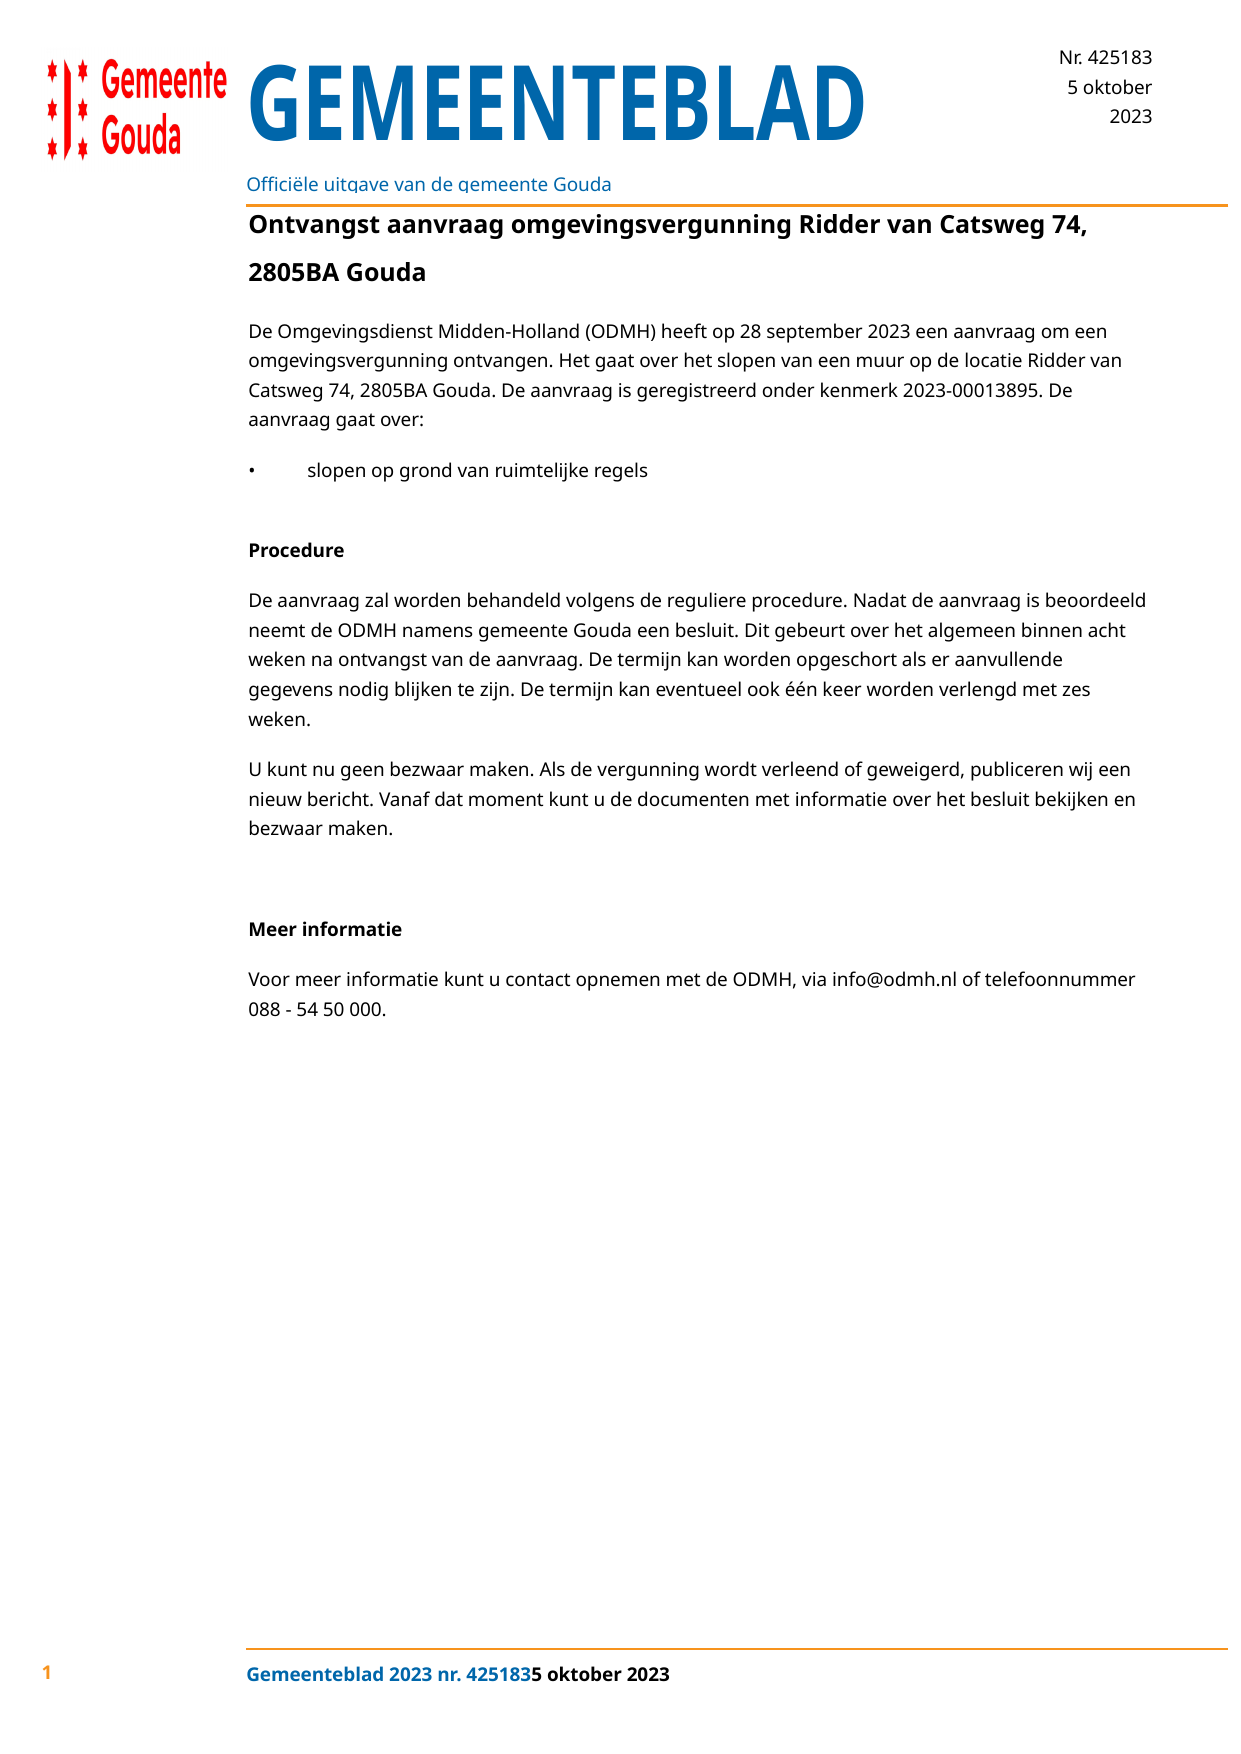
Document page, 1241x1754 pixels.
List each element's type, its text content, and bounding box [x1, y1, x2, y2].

text Meer informatie [248, 916, 1152, 942]
text Voor meer informatie kunt u contact opnemen met de ODMH, via info@odmh.nl of telefoonnummer 088 - 54 50 000. [248, 967, 1152, 1022]
text De aanvraag zal worden behandeld volgens de reguliere procedure. Nadat de aanvraag is beoordeeld neemt de ODMH namens gemeente Gouda een besluit. Dit gebeurt over het algemeen binnen acht weken na ontvangst van de aanvraag. De termijn kan worden opgeschort als er aanvullende gegevens nodig blijken te zijn. De termijn kan eventueel ook één keer worden verlengd met zes weken. [248, 587, 1152, 732]
picture [41, 47, 231, 172]
text Procedure [248, 537, 1152, 563]
text Ontvangst aanvraag omgevingsvergunning Ridder van Catsweg 74, 2805BA Gouda [248, 207, 1152, 288]
list slopen op grond van ruimtelijke regels [248, 457, 1152, 483]
text De Omgevingsdienst Midden-Holland (ODMH) heeft op 28 september 2023 een aanvraag om een omgevingsvergunning ontvangen. Het gaat over het slopen van een muur op de locatie Ridder van Catsweg 74, 2805BA Gouda. De aanvraag is geregistreerd onder kenmerk 2023-00013895. De aanvraag gaat over: [248, 318, 1152, 432]
text U kunt nu geen bezwaar maken. Als de vergunning wordt verleend of geweigerd, publiceren wij een nieuw bericht. Vanaf dat moment kunt u de documenten met informatie over het besluit bekijken en bezwaar maken. [248, 756, 1152, 841]
